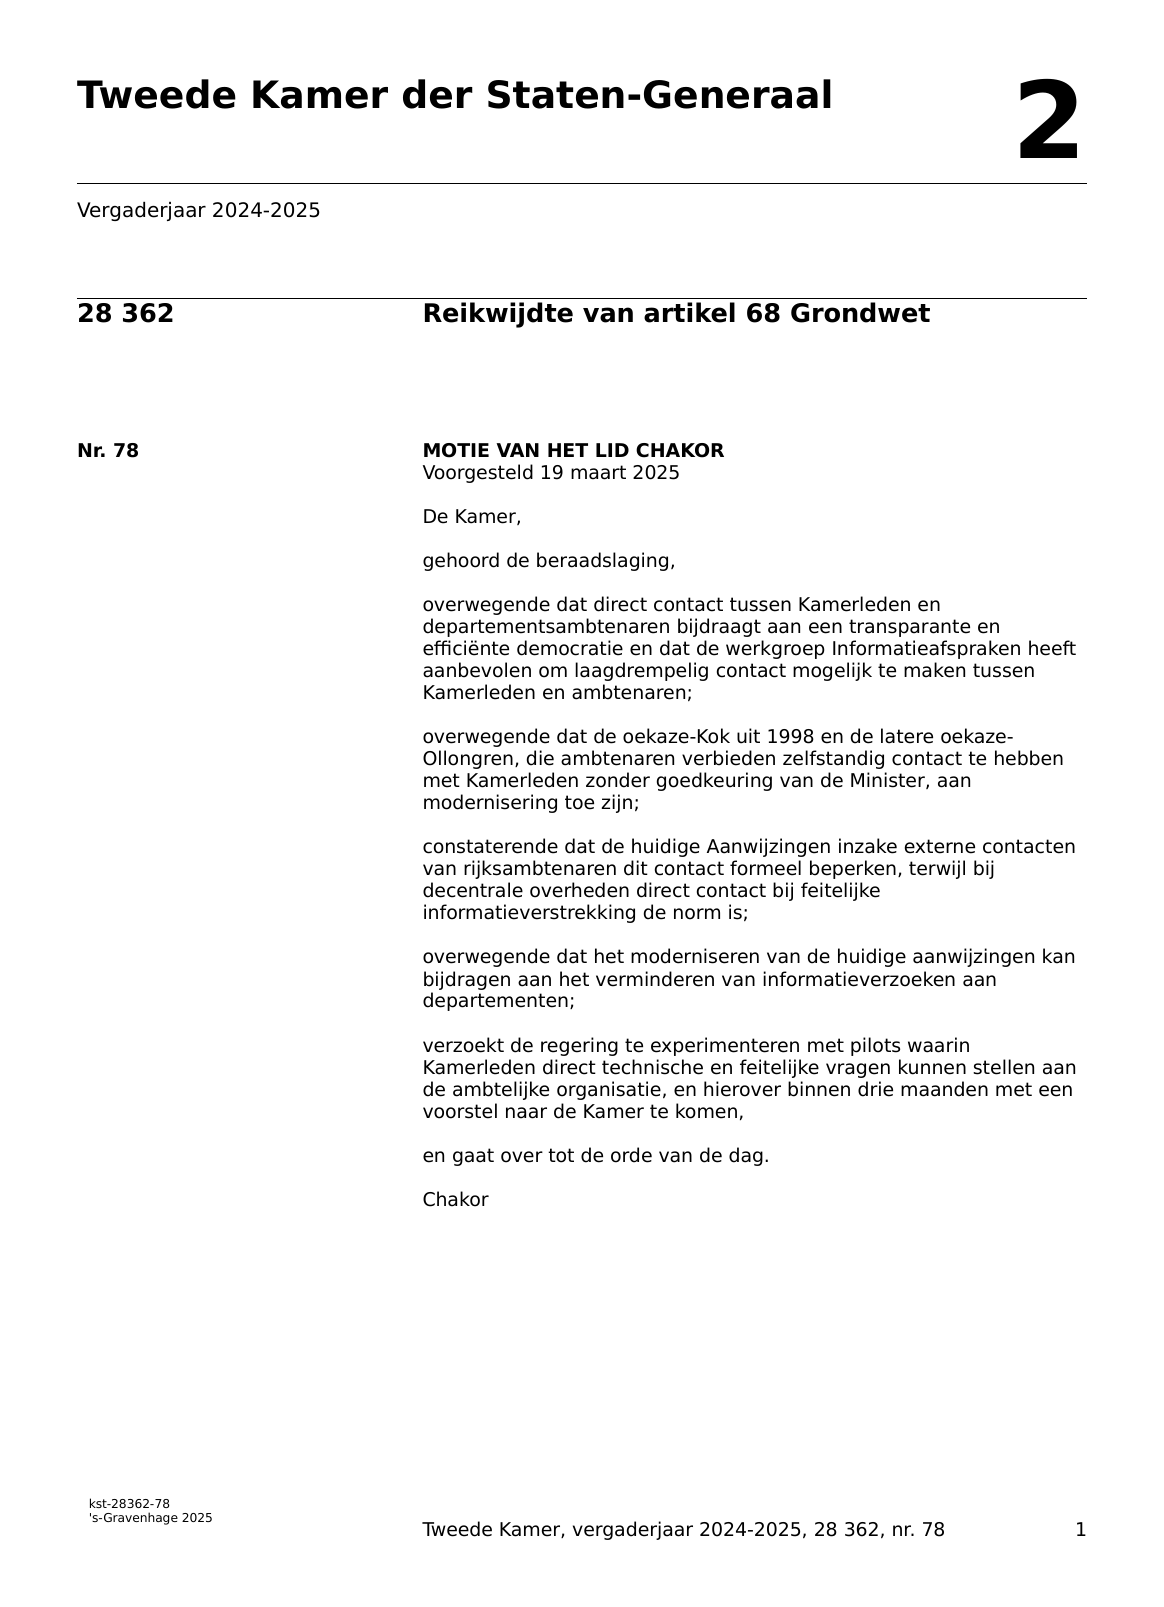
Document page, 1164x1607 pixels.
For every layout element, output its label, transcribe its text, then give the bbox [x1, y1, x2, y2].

text overwegende dat de oekaze-Kok uit 1998 en de latere oekaze-Ollongren, die ambtenaren verbieden zelfstandig contact te hebben met Kamerleden zonder goedkeuring van de Minister, aan modernisering toe zijn; [422, 726, 1087, 814]
table_header Tweede Kamer der Staten-Generaal [77, 59, 886, 183]
text Chakor [422, 1189, 1087, 1211]
text overwegende dat het moderniseren van de huidige aanwijzingen kan bijdragen aan het verminderen van informatieverzoeken aan departementen; [422, 946, 1087, 1012]
text De Kamer, [422, 506, 1087, 528]
table_cell Vergaderjaar 2024-2025 [77, 184, 1087, 298]
text gehoord de beraadslaging, [422, 550, 1087, 572]
text en gaat over tot de orde van de dag. [422, 1145, 1087, 1167]
text overwegende dat direct contact tussen Kamerleden en departementsambtenaren bijdraagt aan een transparante en efficiënte democratie en dat de werkgroep Informatieafspraken heeft aanbevolen om laagdrempelig contact mogelijk te maken tussen Kamerleden en ambtenaren; [422, 594, 1087, 704]
text Voorgesteld 19 maart 2025 [422, 462, 1087, 484]
subtitle 28 362 Reikwijdte van artikel 68 Grondwet [77, 299, 1087, 329]
text verzoekt de regering te experimenteren met pilots waarin Kamerleden direct technische en feitelijke vragen kunnen stellen aan de ambtelijke organisatie, en hierover binnen drie maanden met een voorstel naar de Kamer te komen, [422, 1034, 1087, 1122]
text 's-Gravenhage 2025 [88, 1511, 323, 1525]
text kst-28362-78 [88, 1497, 323, 1511]
text constaterende dat de huidige Aanwijzingen inzake externe contacten van rijksambtenaren dit contact formeel beperken, terwijl bij decentrale overheden direct contact bij feitelijke informatieverstrekking de norm is; [422, 836, 1087, 924]
subtitle Nr. 78 MOTIE VAN HET LID CHAKOR [77, 440, 1087, 462]
table_header 2 [886, 59, 1087, 183]
